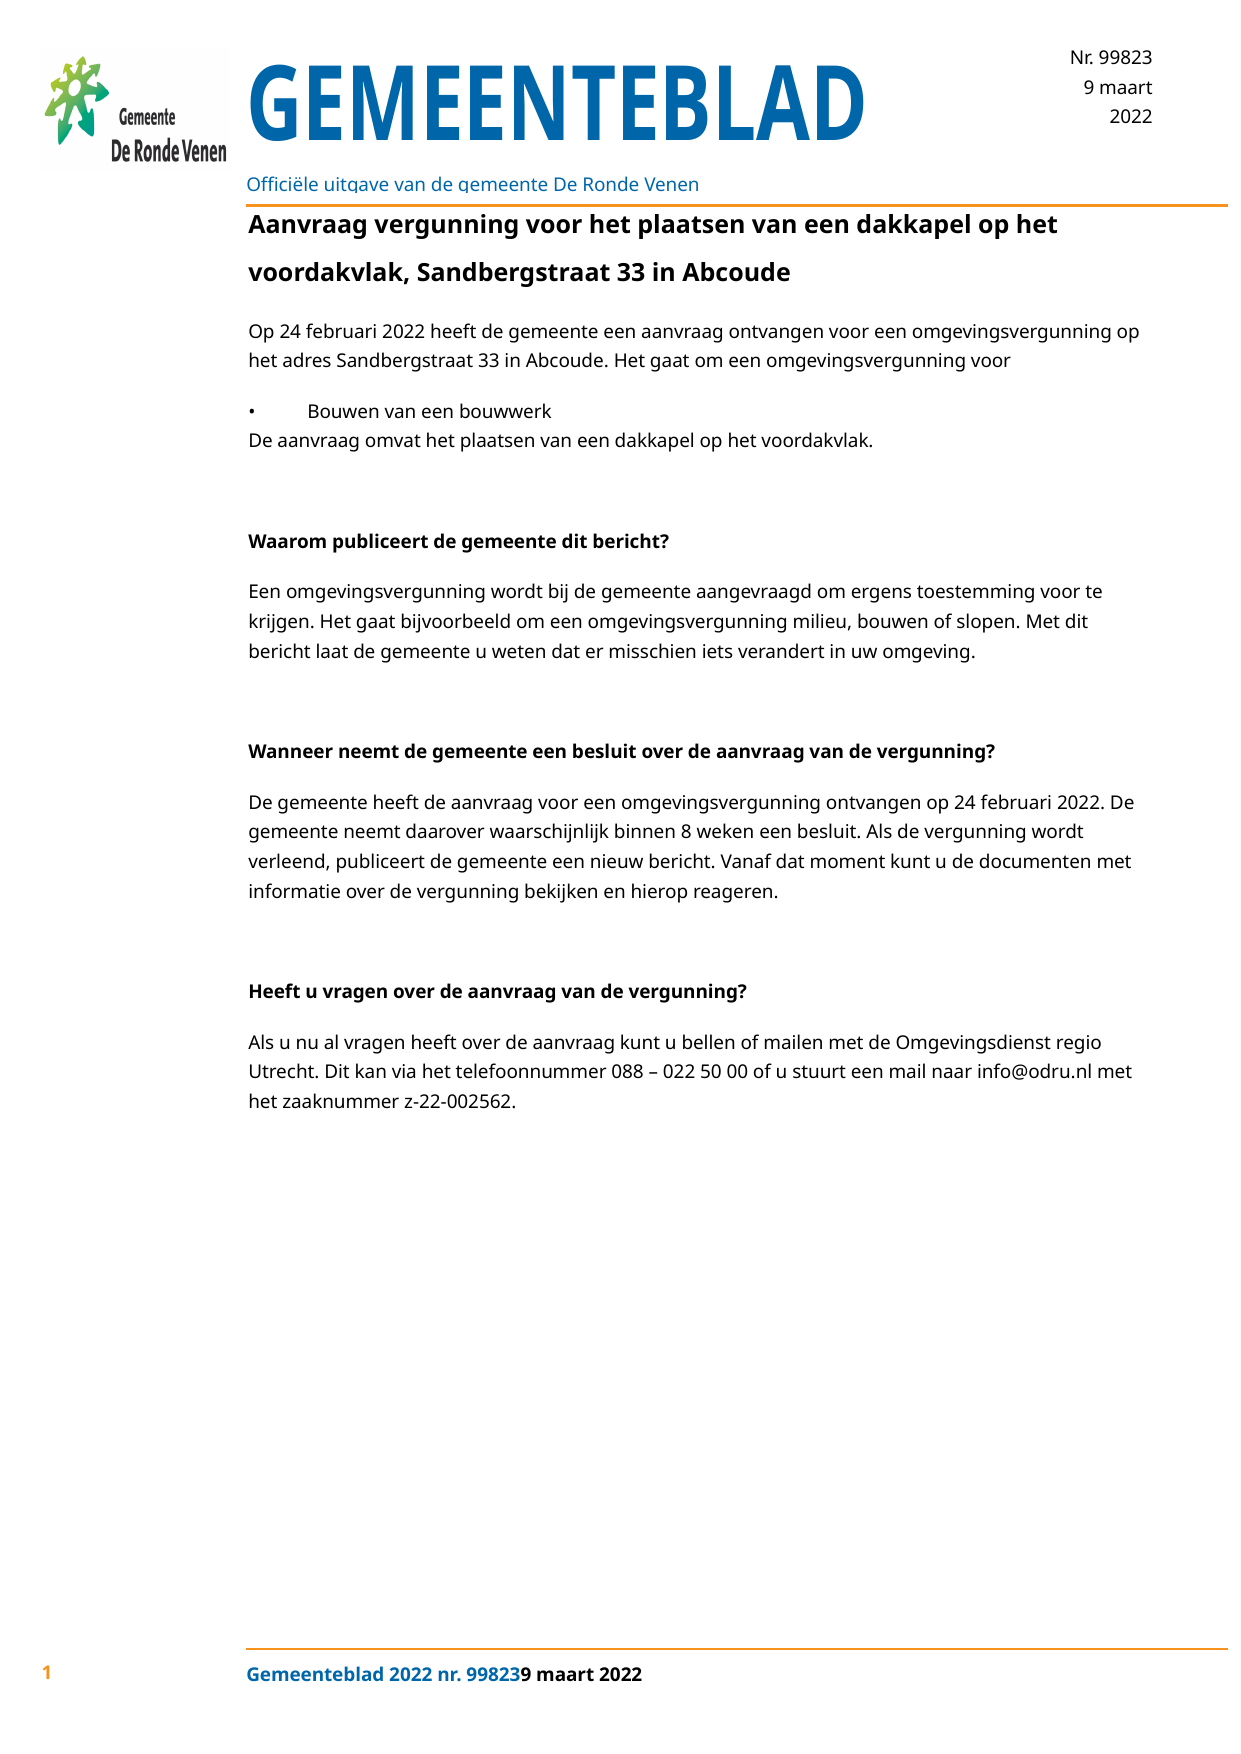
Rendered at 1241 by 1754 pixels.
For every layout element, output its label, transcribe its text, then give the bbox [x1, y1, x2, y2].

text Aanvraag vergunning voor het plaatsen van een dakkapel op het voordakvlak, Sandbergstraat 33 in Abcoude [248, 207, 1152, 288]
text Heeft u vragen over de aanvraag van de vergunning? [248, 979, 1152, 1004]
text Waarom publiceert de gemeente dit bericht? [248, 528, 1152, 554]
picture [41, 47, 231, 172]
text Op 24 februari 2022 heeft de gemeente een aanvraag ontvangen voor een omgevingsvergunning op het adres Sandbergstraat 33 in Abcoude. Het gaat om een omgevingsvergunning voor [248, 318, 1152, 373]
text De aanvraag omvat het plaatsen van een dakkapel op het voordakvlak. [248, 427, 1152, 453]
text Wanneer neemt de gemeente een besluit over de aanvraag van de vergunning? [248, 739, 1152, 764]
text Een omgevingsvergunning wordt bij de gemeente aangevraagd om ergens toestemming voor te krijgen. Het gaat bijvoorbeeld om een omgevingsvergunning milieu, bouwen of slopen. Met dit bericht laat de gemeente u weten dat er misschien iets verandert in uw omgeving. [248, 579, 1152, 664]
text De gemeente heeft de aanvraag voor een omgevingsvergunning ontvangen op 24 februari 2022. De gemeente neemt daarover waarschijnlijk binnen 8 weken een besluit. Als de vergunning wordt verleend, publiceert de gemeente een nieuw bericht. Vanaf dat moment kunt u de documenten met informatie over de vergunning bekijken en hierop reageren. [248, 789, 1152, 904]
list Bouwen van een bouwwerk [248, 398, 1152, 424]
text Als u nu al vragen heeft over de aanvraag kunt u bellen of mailen met de Omgevingsdienst regio Utrecht. Dit kan via het telefoonnummer 088 – 022 50 00 of u stuurt een mail naar info@odru.nl met het zaaknummer z-22-002562. [248, 1029, 1152, 1114]
